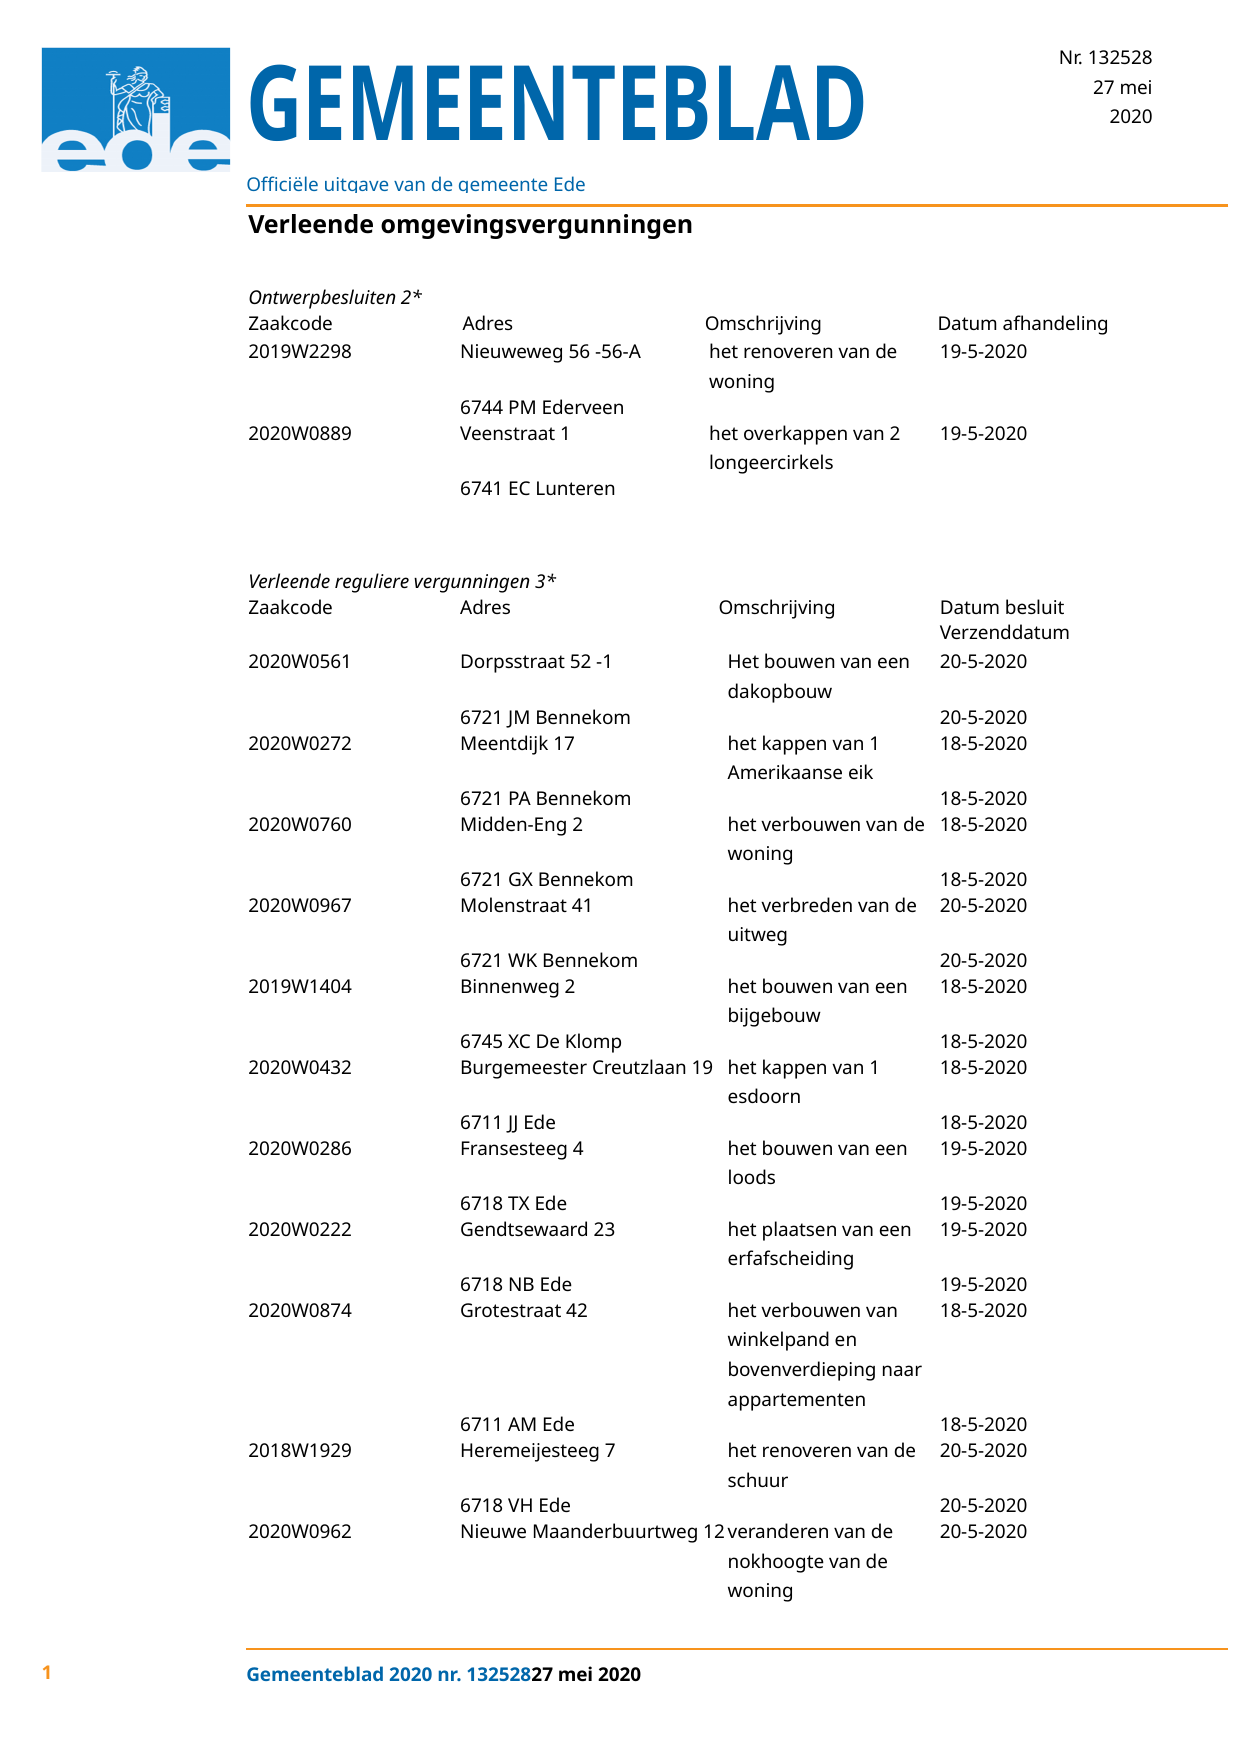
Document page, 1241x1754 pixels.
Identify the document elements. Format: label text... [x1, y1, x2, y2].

table_cell 2020W0222 [248, 1216, 460, 1271]
table_cell Meentdijk 17 [460, 730, 727, 785]
table_cell 6718 TX Ede [460, 1190, 727, 1216]
table_cell [728, 1028, 939, 1054]
table_cell 20-5-2020 [940, 1437, 1152, 1492]
table_cell het verbouwen van winkelpand en bovenverdieping naar appartementen [728, 1297, 939, 1411]
table_cell 6721 WK Bennekom [460, 947, 727, 973]
table_cell [248, 1190, 460, 1216]
table_cell [248, 1028, 460, 1054]
table_header Datum afhandeling [937, 310, 1152, 335]
table_cell veranderen van de nokhoogte van de woning [728, 1518, 939, 1603]
table_cell het bouwen van een loods [728, 1135, 939, 1190]
table_cell [728, 947, 939, 973]
table_cell 18-5-2020 [940, 1109, 1152, 1135]
table_cell Fransesteeg 4 [460, 1135, 727, 1190]
table_cell 18-5-2020 [940, 1297, 1152, 1411]
table_header Adres [460, 594, 718, 619]
table_cell 6718 NB Ede [460, 1271, 727, 1297]
table_cell 20-5-2020 [940, 704, 1152, 730]
table_cell 2020W0874 [248, 1297, 460, 1411]
table_cell Molenstraat 41 [460, 892, 727, 947]
table_cell 19-5-2020 [940, 1216, 1152, 1271]
table_cell [460, 620, 718, 645]
table_cell 18-5-2020 [940, 730, 1152, 785]
table_cell [940, 394, 1152, 420]
table_cell 20-5-2020 [940, 892, 1152, 947]
table_cell 2020W0967 [248, 892, 460, 947]
table_cell [728, 704, 939, 730]
table_cell 2020W0760 [248, 811, 460, 866]
table_cell [718, 620, 939, 645]
table_cell Midden-Eng 2 [460, 811, 727, 866]
table_cell het verbouwen van de woning [728, 811, 939, 866]
table_header 2020W0561 [248, 649, 460, 704]
table_cell Veenstraat 1 [460, 420, 709, 475]
table_cell 18-5-2020 [940, 811, 1152, 866]
table_cell 2020W0432 [248, 1054, 460, 1109]
table_cell Verzenddatum [940, 620, 1152, 645]
table_cell het bouwen van een bijgebouw [728, 973, 939, 1028]
table_cell 6744 PM Ederveen [460, 394, 709, 420]
table_cell 6741 EC Lunteren [460, 475, 709, 501]
table_cell [709, 394, 939, 420]
table_cell 6721 GX Bennekom [460, 866, 727, 892]
table_header Zaakcode [248, 310, 462, 335]
table_header Dorpsstraat 52 -1 [460, 649, 727, 704]
table_cell [248, 1271, 460, 1297]
table_cell 19-5-2020 [940, 1190, 1152, 1216]
table_cell 6721 JM Bennekom [460, 704, 727, 730]
table_cell [728, 866, 939, 892]
table_cell 6711 AM Ede [460, 1411, 727, 1437]
table_cell [248, 866, 460, 892]
table_header het renoveren van de woning [709, 339, 939, 394]
table_cell [728, 1271, 939, 1297]
text Verleende omgevingsvergunningen [248, 207, 1152, 241]
table_cell [728, 1493, 939, 1518]
table_cell Gendtsewaard 23 [460, 1216, 727, 1271]
table_header Het bouwen van een dakopbouw [728, 649, 939, 704]
table_cell het kappen van 1 esdoorn [728, 1054, 939, 1109]
table_cell het verbreden van de uitweg [728, 892, 939, 947]
table_header 20-5-2020 [940, 649, 1152, 704]
table_cell [248, 1411, 460, 1437]
table_cell Nieuwe Maanderbuurtweg 12 [460, 1518, 727, 1603]
table_cell [248, 785, 460, 811]
table_cell het kappen van 1 Amerikaanse eik [728, 730, 939, 785]
table_cell 20-5-2020 [940, 1493, 1152, 1518]
table_cell [248, 475, 460, 501]
table_header 2019W2298 [248, 339, 460, 394]
table_cell [728, 785, 939, 811]
table_cell 20-5-2020 [940, 1518, 1152, 1603]
table_cell 6718 VH Ede [460, 1493, 727, 1518]
table_cell [248, 1109, 460, 1135]
table_header 19-5-2020 [940, 339, 1152, 394]
table_cell Heremeijesteeg 7 [460, 1437, 727, 1492]
table_cell het overkappen van 2 longeercirkels [709, 420, 939, 475]
table_cell 18-5-2020 [940, 1054, 1152, 1109]
table_cell 2020W0889 [248, 420, 460, 475]
table_cell 19-5-2020 [940, 1135, 1152, 1190]
table_cell [248, 394, 460, 420]
table_cell [940, 475, 1152, 501]
table_cell 18-5-2020 [940, 866, 1152, 892]
table_cell 2020W0286 [248, 1135, 460, 1190]
table_cell 6721 PA Bennekom [460, 785, 727, 811]
table_cell het renoveren van de schuur [728, 1437, 939, 1492]
table_cell 18-5-2020 [940, 1411, 1152, 1437]
table_header Zaakcode [248, 594, 460, 619]
table_cell 18-5-2020 [940, 1028, 1152, 1054]
table_cell 2018W1929 [248, 1437, 460, 1492]
table_cell 18-5-2020 [940, 973, 1152, 1028]
table_header Datum besluit [940, 594, 1152, 619]
table_cell [248, 947, 460, 973]
table_cell 19-5-2020 [940, 1271, 1152, 1297]
text Ontwerpbesluiten 2* [248, 284, 1152, 309]
table_cell [728, 1411, 939, 1437]
table_cell 6745 XC De Klomp [460, 1028, 727, 1054]
table_cell 19-5-2020 [940, 420, 1152, 475]
table_header Nieuweweg 56 -56-A [460, 339, 709, 394]
text Verleende reguliere vergunningen 3* [248, 568, 1152, 594]
table_cell [248, 620, 460, 645]
table_cell Grotestraat 42 [460, 1297, 727, 1411]
table_cell het plaatsen van een erfafscheiding [728, 1216, 939, 1271]
table_cell [248, 704, 460, 730]
table_cell 18-5-2020 [940, 785, 1152, 811]
table_cell [709, 475, 939, 501]
table_header Adres [462, 310, 704, 335]
table_header Omschrijving [718, 594, 939, 619]
table_header Omschrijving [705, 310, 937, 335]
table_cell 2019W1404 [248, 973, 460, 1028]
table_cell [248, 1493, 460, 1518]
table_cell 20-5-2020 [940, 947, 1152, 973]
table_cell 6711 JJ Ede [460, 1109, 727, 1135]
table_cell Burgemeester Creutzlaan 19 [460, 1054, 727, 1109]
picture [41, 47, 231, 172]
table_cell 2020W0962 [248, 1518, 460, 1603]
table_cell Binnenweg 2 [460, 973, 727, 1028]
table_cell 2020W0272 [248, 730, 460, 785]
table_cell [728, 1190, 939, 1216]
table_cell [728, 1109, 939, 1135]
